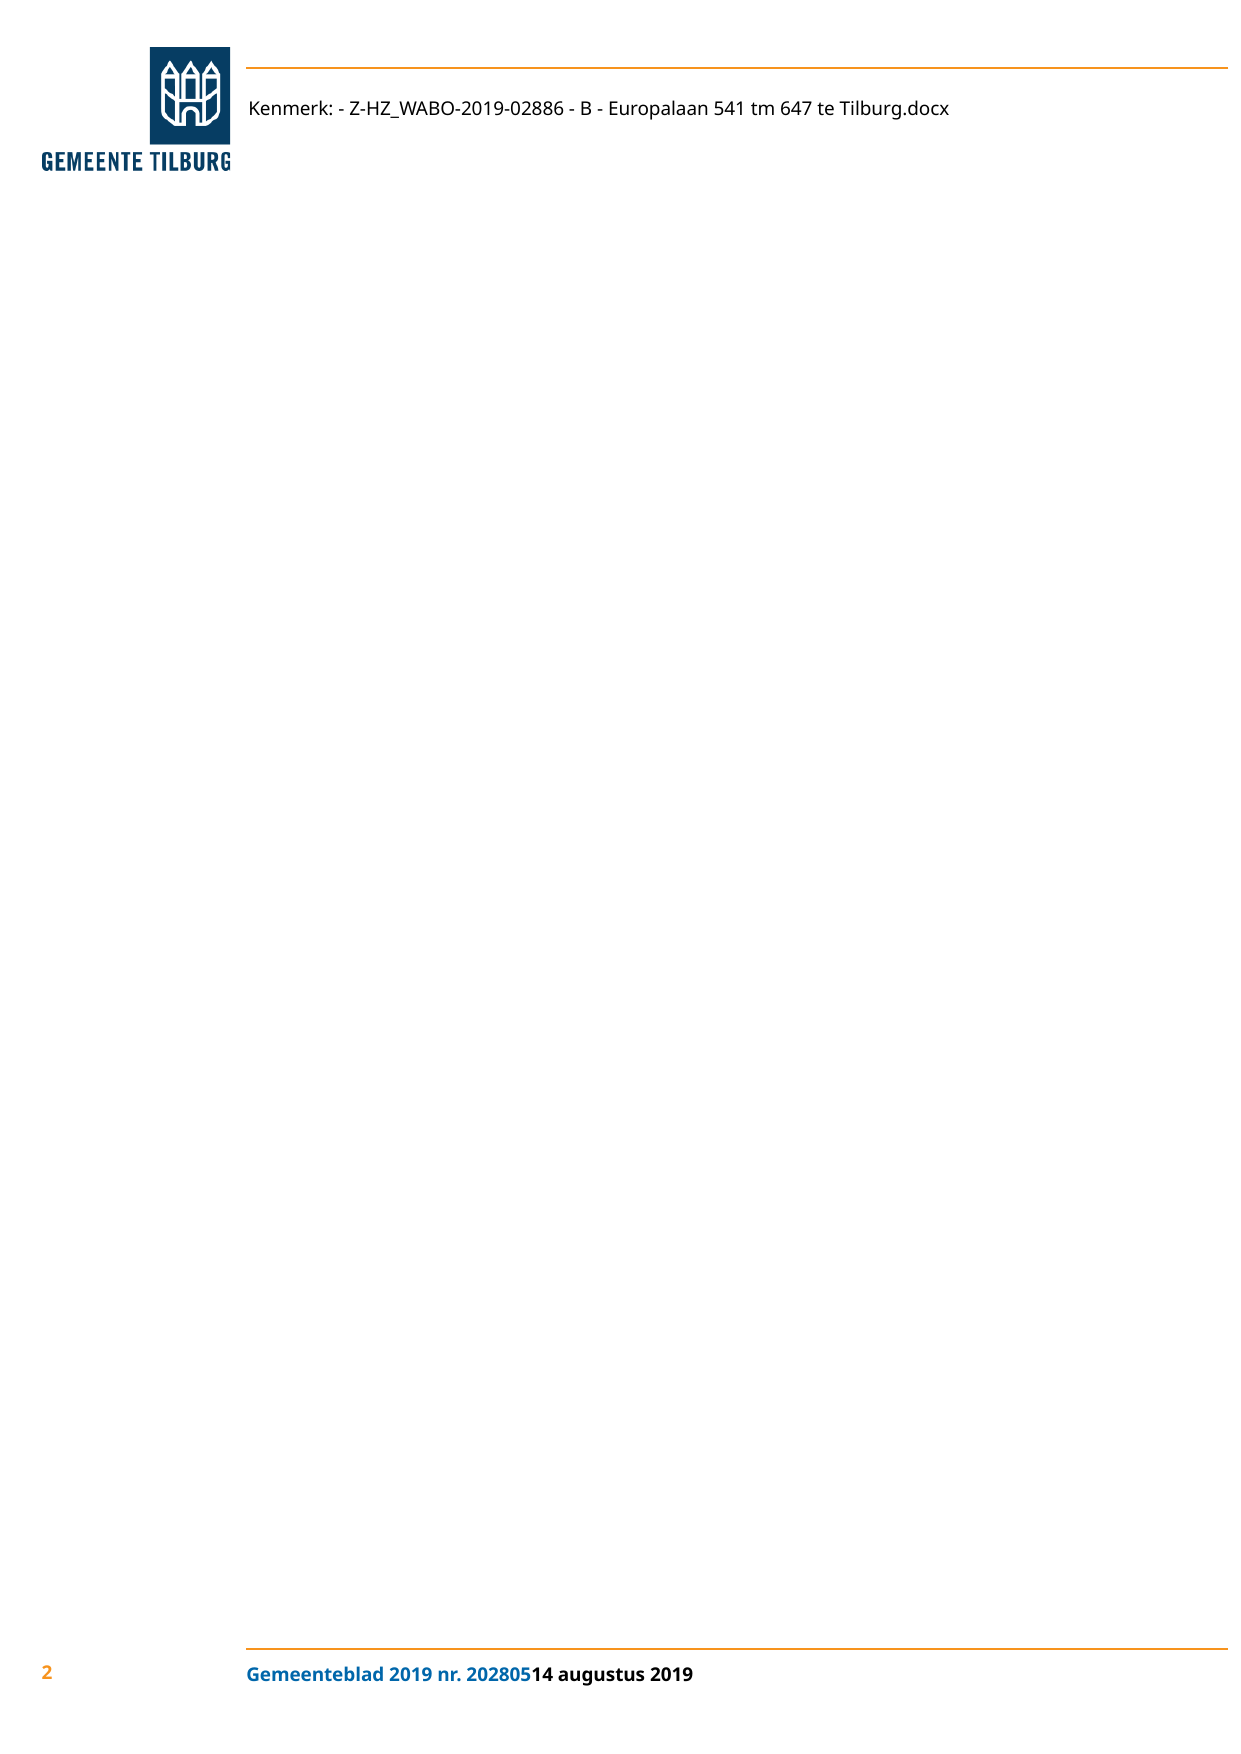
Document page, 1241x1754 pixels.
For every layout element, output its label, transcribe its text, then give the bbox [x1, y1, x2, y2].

text Kenmerk: - Z-HZ_WABO-2019-02886 - B - Europalaan 541 tm 647 te Tilburg.docx [248, 95, 1152, 121]
picture [41, 47, 231, 172]
